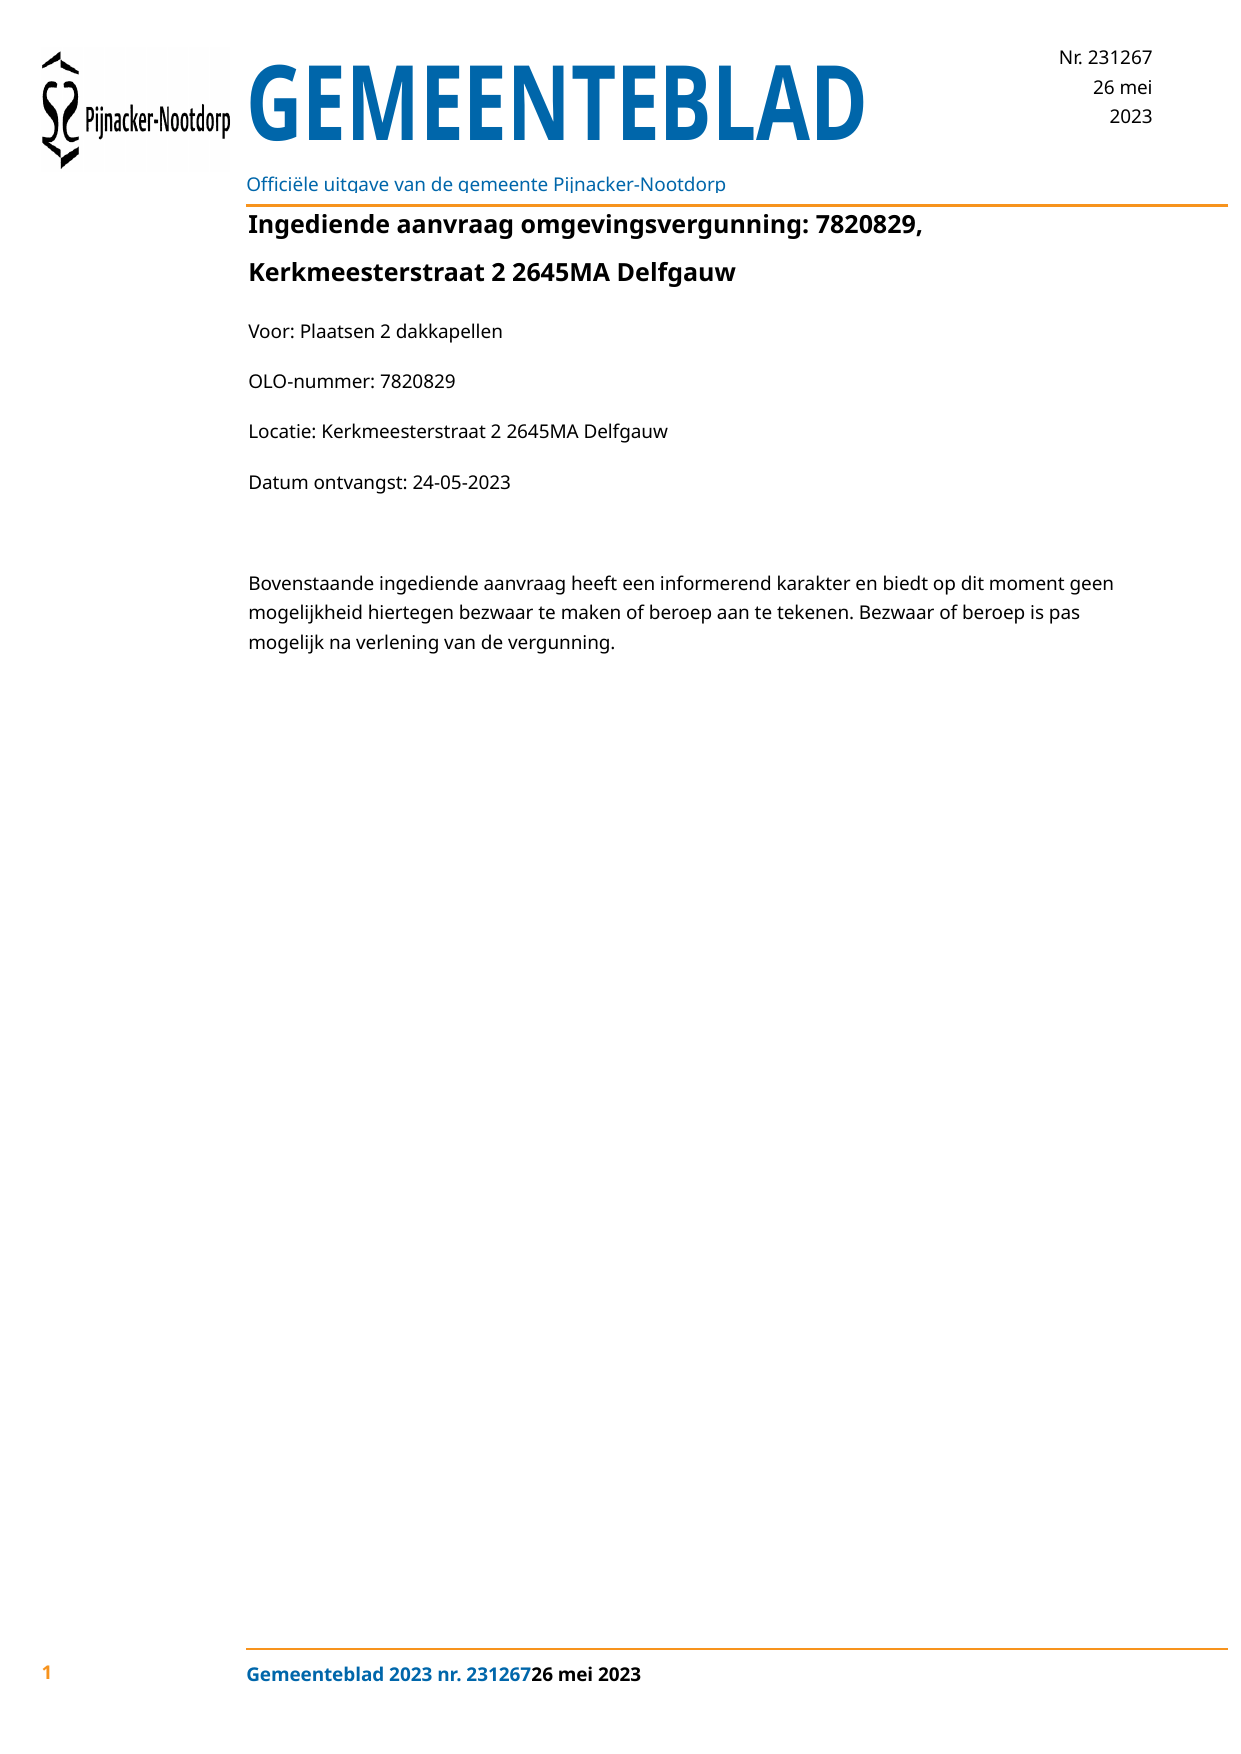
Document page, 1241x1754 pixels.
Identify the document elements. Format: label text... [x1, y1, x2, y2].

text Voor: Plaatsen 2 dakkapellen [248, 318, 1152, 344]
text OLO-nummer: 7820829 [248, 368, 1152, 394]
text Datum ontvangst: 24-05-2023 [248, 469, 1152, 495]
text Bovenstaande ingediende aanvraag heeft een informerend karakter en biedt op dit moment geen mogelijkheid hiertegen bezwaar te maken of beroep aan te tekenen. Bezwaar of beroep is pas mogelijk na verlening van de vergunning. [248, 570, 1152, 655]
text Locatie: Kerkmeesterstraat 2 2645MA Delfgauw [248, 419, 1152, 444]
picture [41, 47, 231, 172]
text Ingediende aanvraag omgevingsvergunning: 7820829, Kerkmeesterstraat 2 2645MA Delfgauw [248, 207, 1152, 288]
